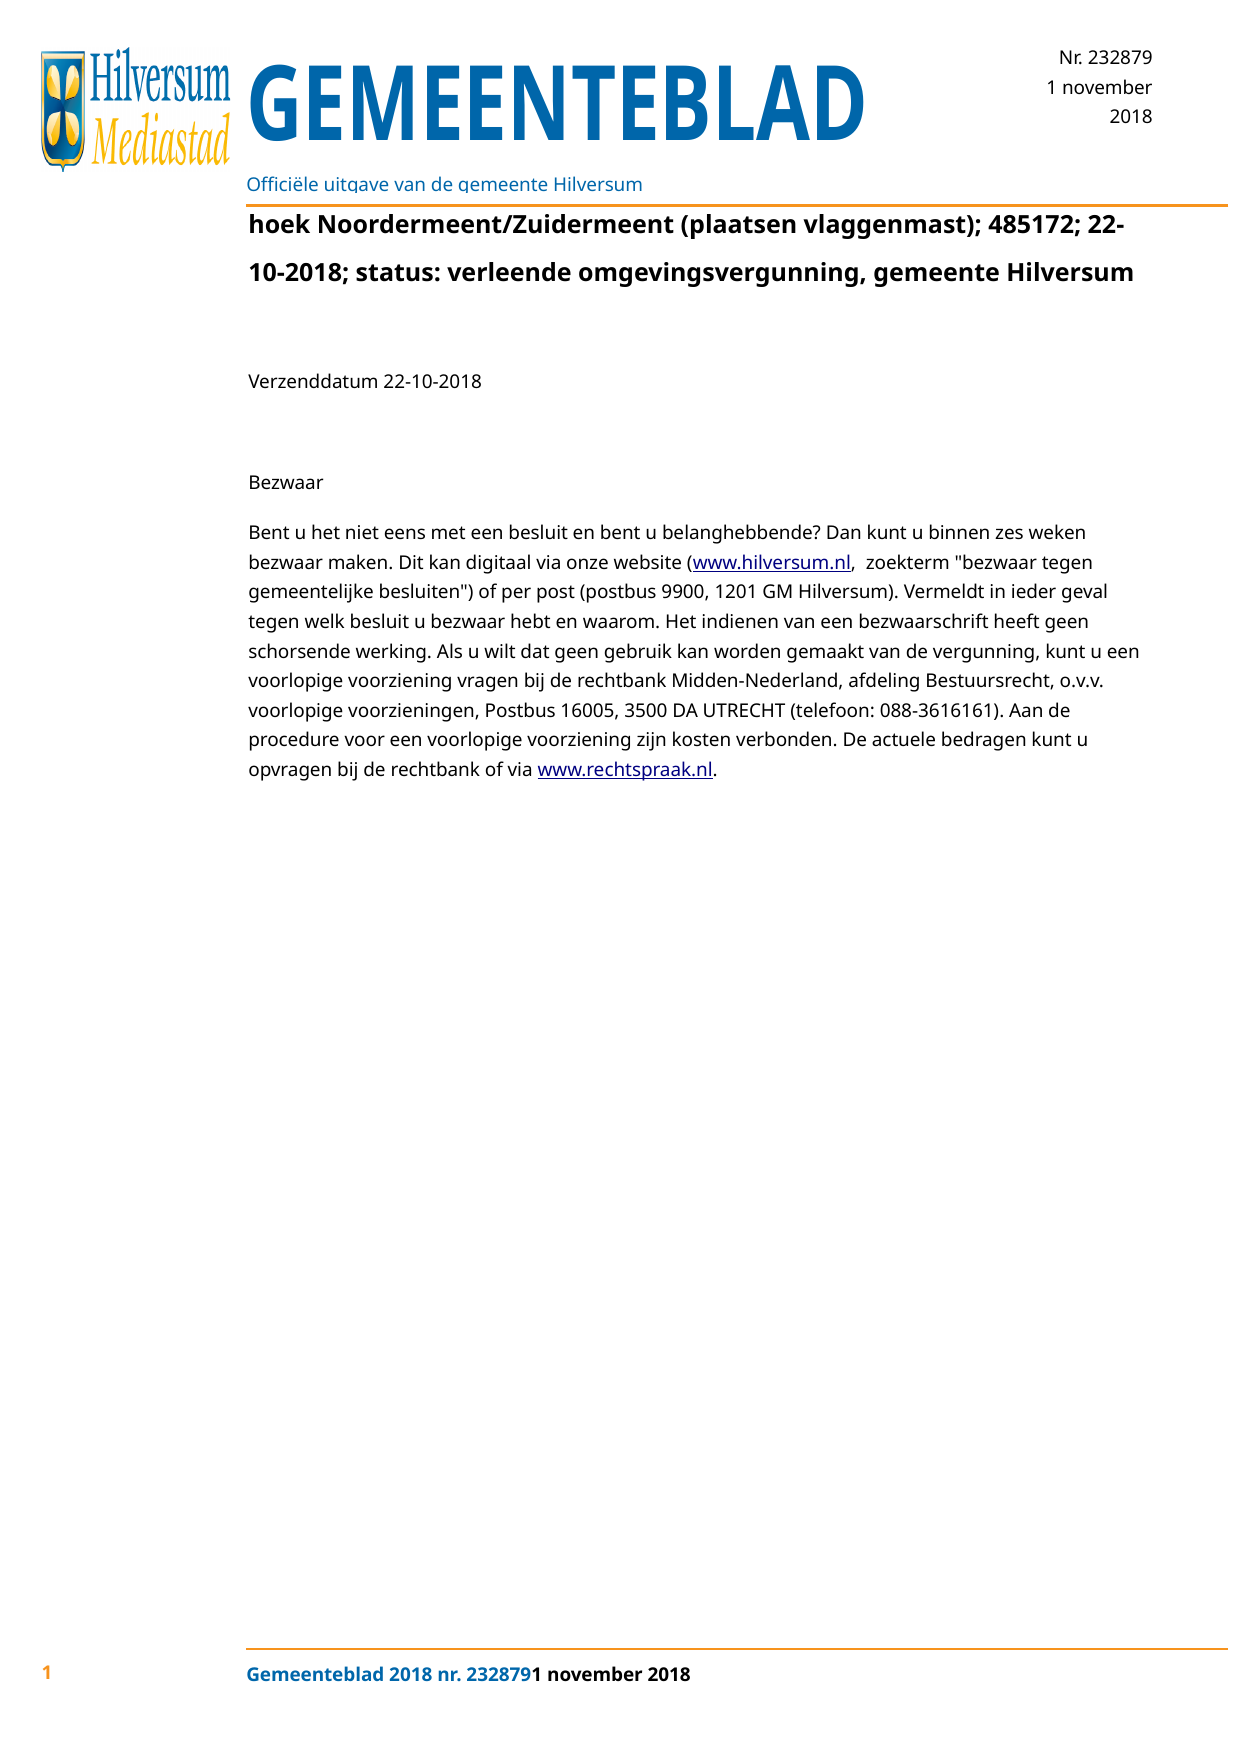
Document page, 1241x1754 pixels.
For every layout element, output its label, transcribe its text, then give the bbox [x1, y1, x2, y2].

text Bezwaar [248, 469, 1152, 495]
text hoek Noordermeent/Zuidermeent (plaatsen vlaggenmast); 485172; 22-10-2018; status: verleende omgevingsvergunning, gemeente Hilversum [248, 207, 1152, 288]
text Verzenddatum 22-10-2018 [248, 368, 1152, 394]
text Bent u het niet eens met een besluit en bent u belanghebbende? Dan kunt u binnen zes weken bezwaar maken. Dit kan digitaal via onze website (www.hilversum.nl, zoekterm "bezwaar tegen gemeentelijke besluiten") of per post (postbus 9900, 1201 GM Hilversum). Vermeldt in ieder geval tegen welk besluit u bezwaar hebt en waarom. Het indienen van een bezwaarschrift heeft geen schorsende werking. Als u wilt dat geen gebruik kan worden gemaakt van de vergunning, kunt u een voorlopige voorziening vragen bij de rechtbank Midden-Nederland, afdeling Bestuursrecht, o.v.v. voorlopige voorzieningen, Postbus 16005, 3500 DA UTRECHT (telefoon: 088-3616161). Aan de procedure voor een voorlopige voorziening zijn kosten verbonden. De actuele bedragen kunt u opvragen bij de rechtbank of via www.rechtspraak.nl. [248, 519, 1152, 782]
picture [41, 47, 231, 172]
